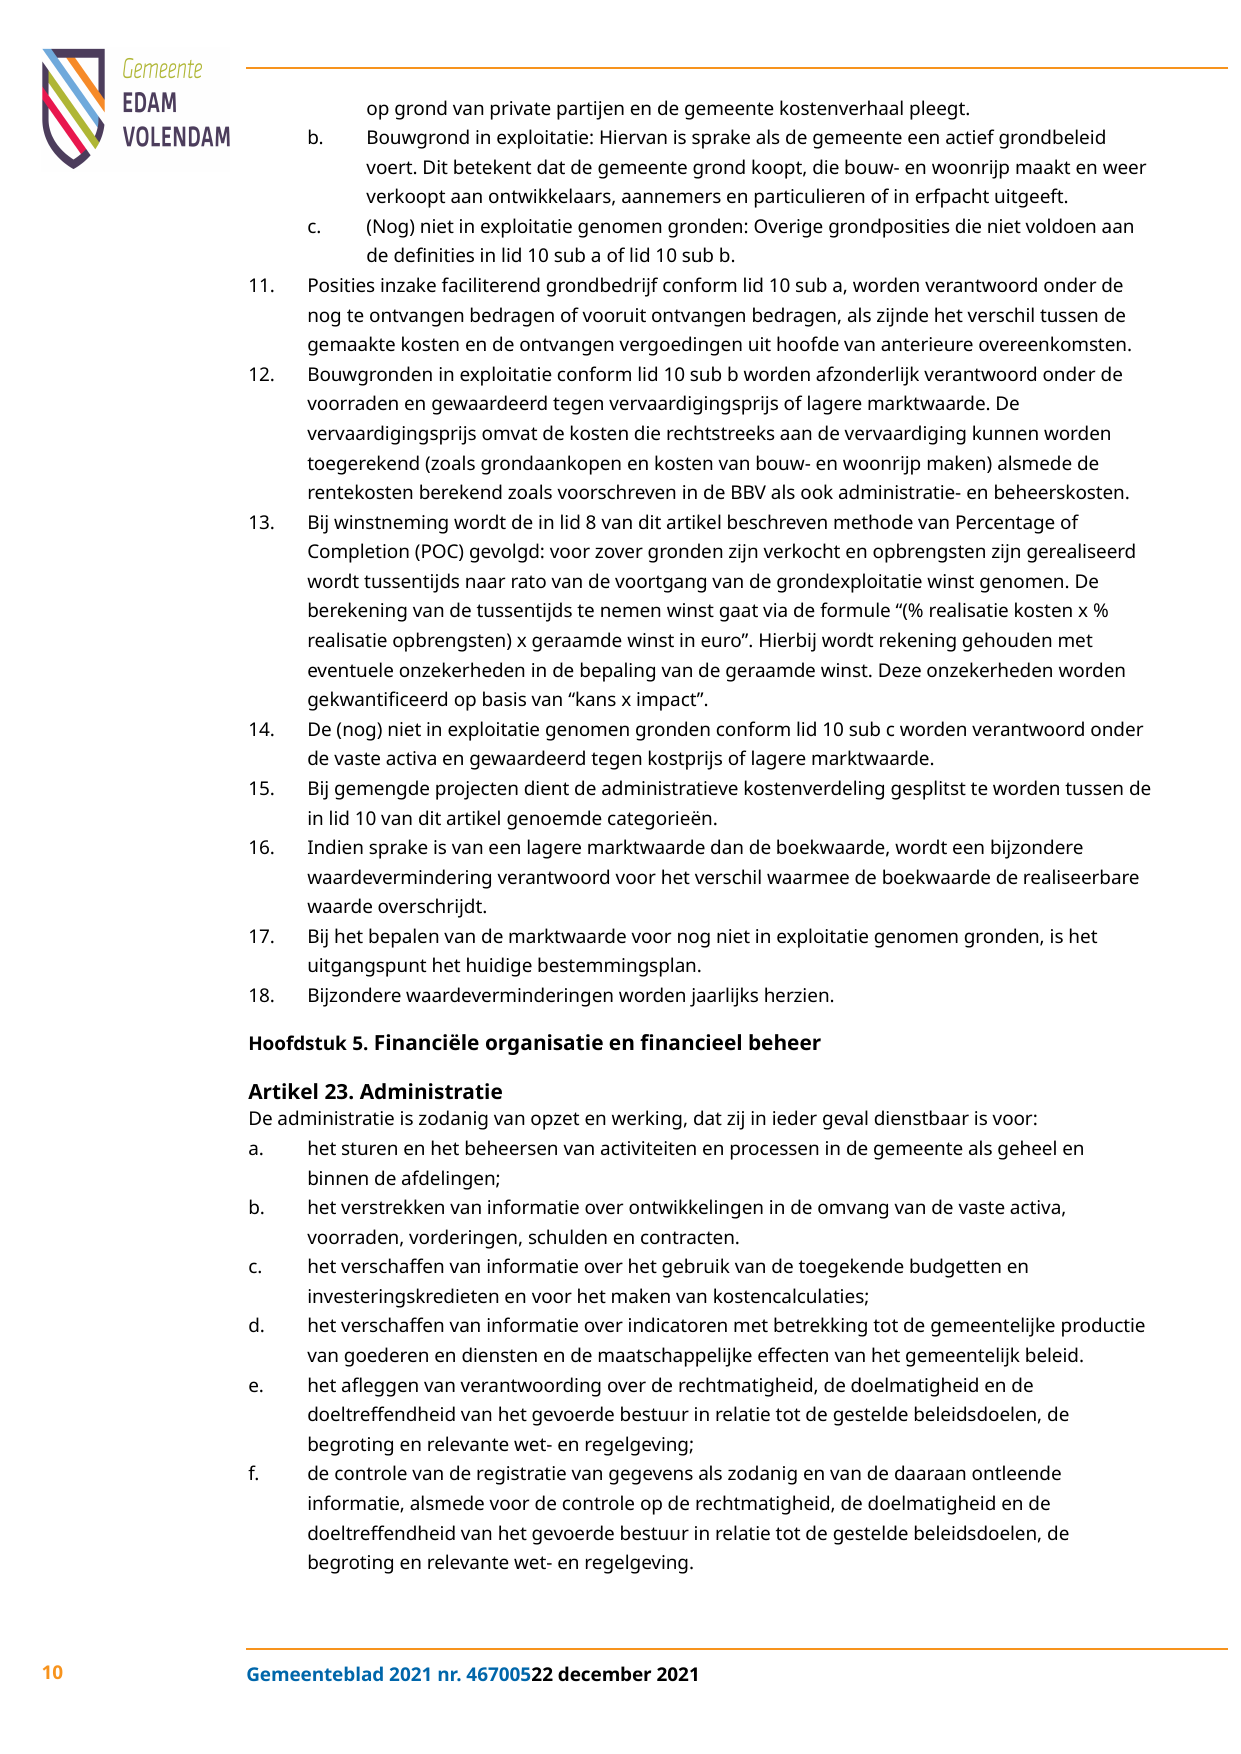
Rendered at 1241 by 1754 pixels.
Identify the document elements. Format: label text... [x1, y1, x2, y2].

list Indien sprake is van een lagere marktwaarde dan de boekwaarde, wordt een bijzondere waardevermindering verantwoord voor het verschil waarmee de boekwaarde de realiseerbare waarde overschrijdt. [248, 834, 1152, 919]
list Bijzondere waardeverminderingen worden jaarlijks herzien. [248, 982, 1152, 1008]
text De administratie is zodanig van opzet en werking, dat zij in ieder geval dienstbaar is voor: [248, 1106, 1152, 1131]
list (Nog) niet in exploitatie genomen gronden: Overige grondposities die niet voldoen aan de definities in lid 10 sub a of lid 10 sub b. [307, 213, 1152, 268]
list het verschaffen van informatie over het gebruik van de toegekende budgetten en investeringskredieten en voor het maken van kostencalculaties; [248, 1253, 1152, 1309]
list Bouwgronden in exploitatie conform lid 10 sub b worden afzonderlijk verantwoord onder de voorraden en gewaardeerd tegen vervaardigingsprijs of lagere marktwaarde. De vervaardigingsprijs omvat de kosten die rechtstreeks aan de vervaardiging kunnen worden toegerekend (zoals grondaankopen en kosten van bouw- en woonrijp maken) alsmede de rentekosten berekend zoals voorschreven in de BBV als ook administratie- en beheerskosten. [248, 361, 1152, 505]
list het afleggen van verantwoording over de rechtmatigheid, de doelmatigheid en de doeltreffendheid van het gevoerde bestuur in relatie tot de gestelde beleidsdoelen, de begroting en relevante wet- en regelgeving; [248, 1372, 1152, 1457]
list Bij het bepalen van de marktwaarde voor nog niet in exploitatie genomen gronden, is het uitgangspunt het huidige bestemmingsplan. [248, 923, 1152, 978]
list Bij gemengde projecten dient de administratieve kostenverdeling gesplitst te worden tussen de in lid 10 van dit artikel genoemde categorieën. [248, 775, 1152, 831]
list Posities inzake faciliterend grondbedrijf conform lid 10 sub a, worden verantwoord onder de nog te ontvangen bedragen of vooruit ontvangen bedragen, als zijnde het verschil tussen de gemaakte kosten en de ontvangen vergoedingen uit hoofde van anterieure overeenkomsten. [248, 272, 1152, 357]
text Hoofdstuk 5. Financiële organisatie en financieel beheer [248, 1028, 1152, 1056]
text Artikel 23. Administratie [248, 1077, 1152, 1106]
list het verstrekken van informatie over ontwikkelingen in de omvang van de vaste activa, voorraden, vorderingen, schulden en contracten. [248, 1194, 1152, 1250]
list op grond van private partijen en de gemeente kostenverhaal pleegt. [307, 95, 1152, 121]
list het verschaffen van informatie over indicatoren met betrekking tot de gemeentelijke productie van goederen en diensten en de maatschappelijke effecten van het gemeentelijk beleid. [248, 1313, 1152, 1368]
list de controle van de registratie van gegevens als zodanig en van de daaraan ontleende informatie, alsmede voor de controle op de rechtmatigheid, de doelmatigheid en de doeltreffendheid van het gevoerde bestuur in relatie tot de gestelde beleidsdoelen, de begroting en relevante wet- en regelgeving. [248, 1461, 1152, 1575]
list Bij winstneming wordt de in lid 8 van dit artikel beschreven methode van Percentage of Completion (POC) gevolgd: voor zover gronden zijn verkocht en opbrengsten zijn gerealiseerd wordt tussentijds naar rato van de voortgang van de grondexploitatie winst genomen. De berekening van de tussentijds te nemen winst gaat via de formule “(% realisatie kosten x % realisatie opbrengsten) x geraamde winst in euro”. Hierbij wordt rekening gehouden met eventuele onzekerheden in de bepaling van de geraamde winst. Deze onzekerheden worden gekwantificeerd op basis van “kans x impact”. [248, 509, 1152, 712]
list het sturen en het beheersen van activiteiten en processen in de gemeente als geheel en binnen de afdelingen; [248, 1135, 1152, 1191]
picture [41, 47, 231, 172]
list Bouwgrond in exploitatie: Hiervan is sprake als de gemeente een actief grondbeleid voert. Dit betekent dat de gemeente grond koopt, die bouw- en woonrijp maakt en weer verkoopt aan ontwikkelaars, aannemers en particulieren of in erfpacht uitgeeft. [307, 124, 1152, 209]
list De (nog) niet in exploitatie genomen gronden conform lid 10 sub c worden verantwoord onder de vaste activa en gewaardeerd tegen kostprijs of lagere marktwaarde. [248, 716, 1152, 771]
